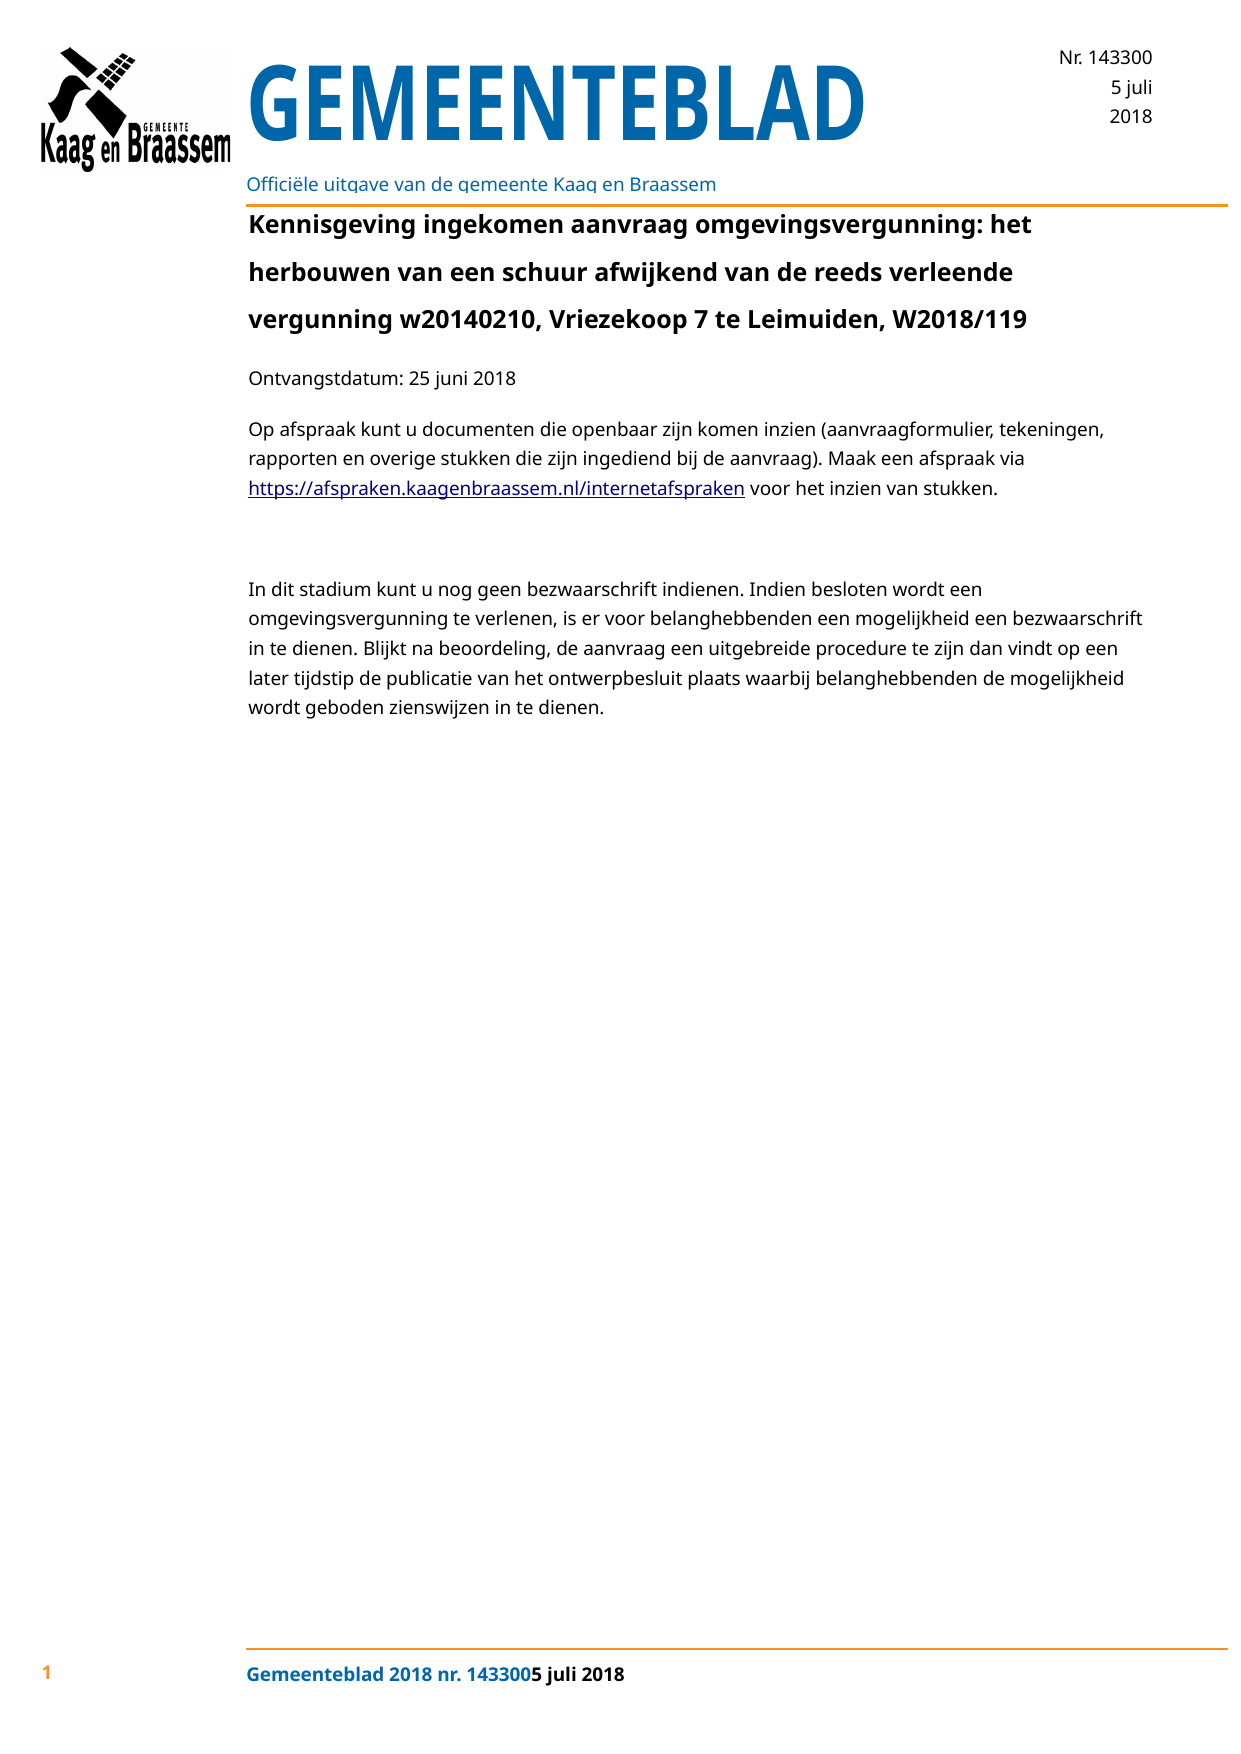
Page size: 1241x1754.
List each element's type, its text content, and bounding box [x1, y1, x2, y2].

picture [41, 47, 231, 172]
text Ontvangstdatum: 25 juni 2018 [248, 366, 1152, 391]
text Op afspraak kunt u documenten die openbaar zijn komen inzien (aanvraagformulier, tekeningen, rapporten en overige stukken die zijn ingediend bij de aanvraag). Maak een afspraak via https://afspraken.kaagenbraassem.nl/internetafspraken voor het inzien van stukken. [248, 416, 1152, 501]
text Kennisgeving ingekomen aanvraag omgevingsvergunning: het herbouwen van een schuur afwijkend van de reeds verleende vergunning w20140210, Vriezekoop 7 te Leimuiden, W2018/119 [248, 207, 1152, 336]
text In dit stadium kunt u nog geen bezwaarschrift indienen. Indien besloten wordt een omgevingsvergunning te verlenen, is er voor belanghebbenden een mogelijkheid een bezwaarschrift in te dienen. Blijkt na beoordeling, de aanvraag een uitgebreide procedure te zijn dan vindt op een later tijdstip de publicatie van het ontwerpbesluit plaats waarbij belanghebbenden de mogelijkheid wordt geboden zienswijzen in te dienen. [248, 576, 1152, 720]
